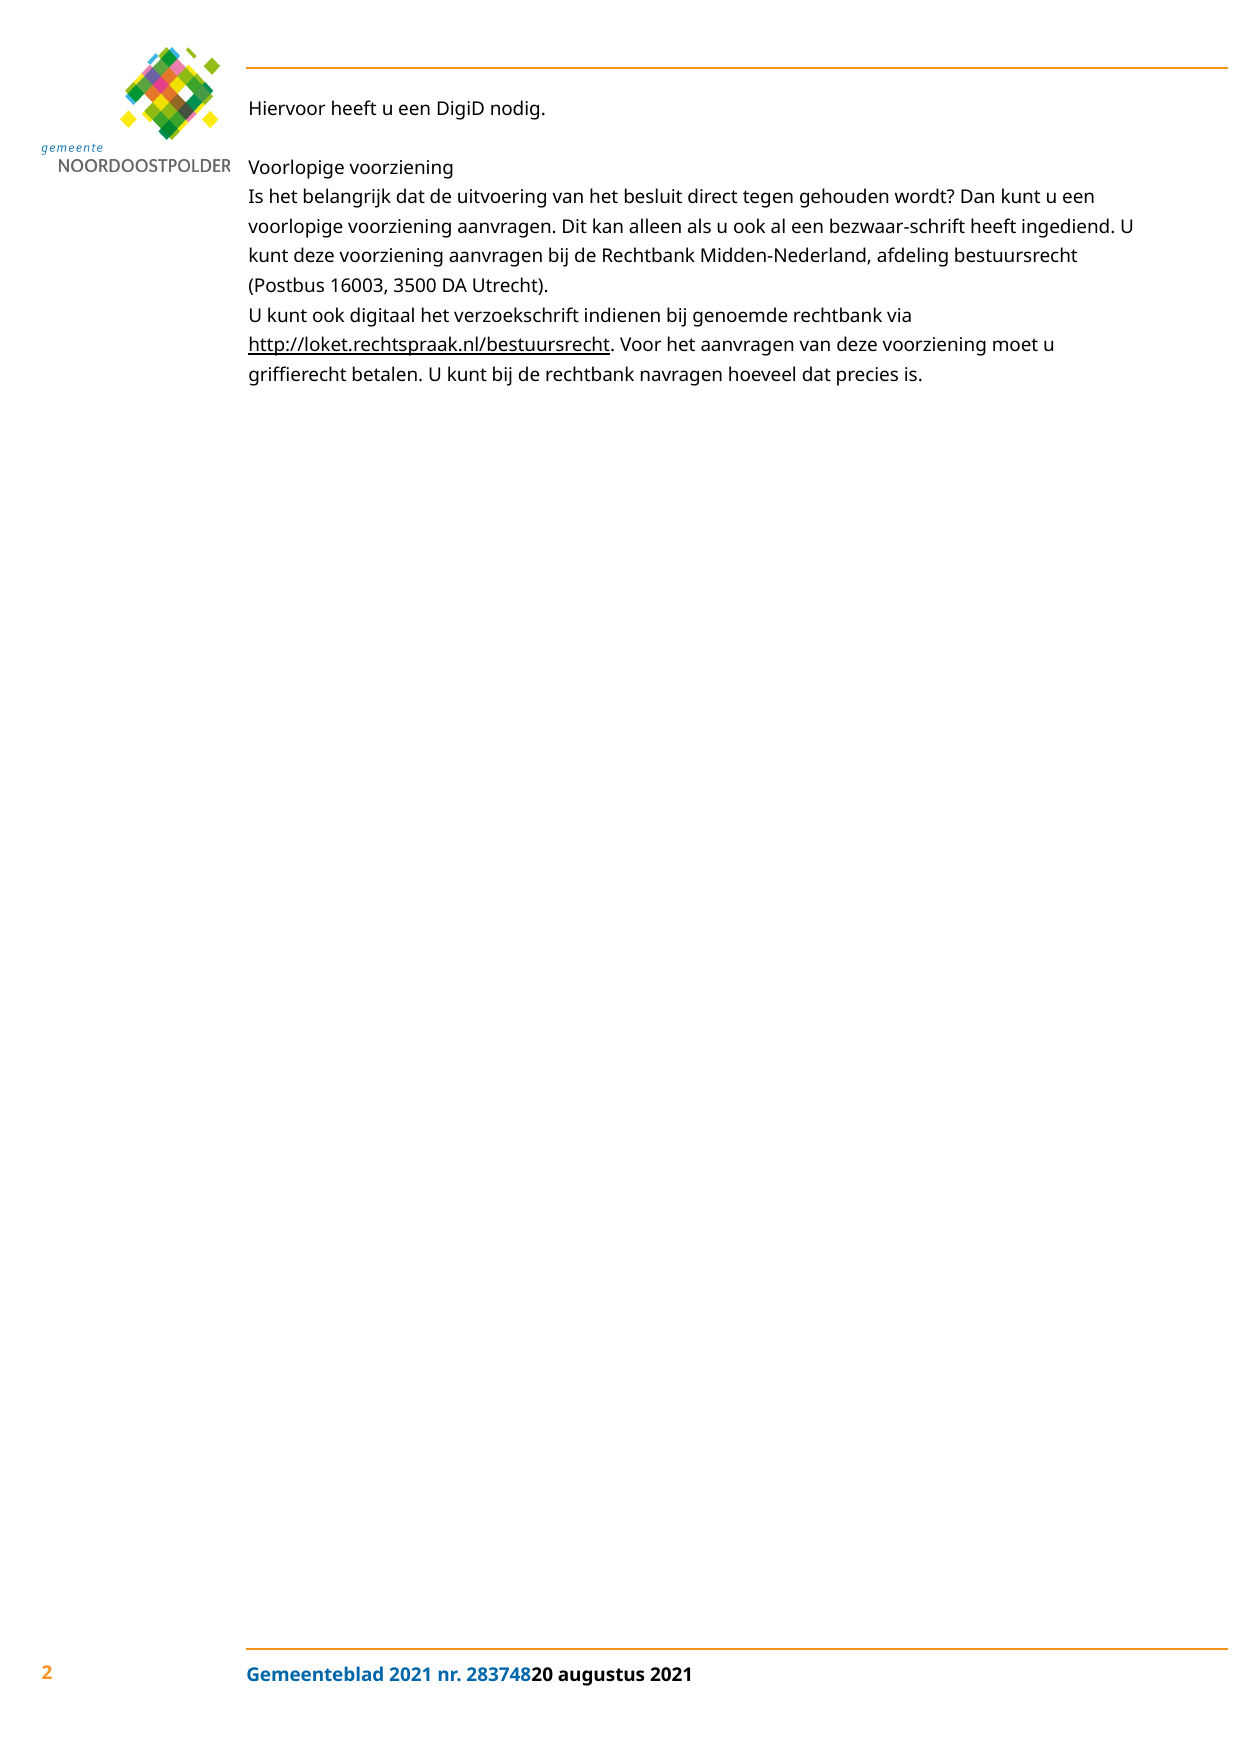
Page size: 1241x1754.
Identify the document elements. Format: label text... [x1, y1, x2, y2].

text Is het belangrijk dat de uitvoering van het besluit direct tegen gehouden wordt? Dan kunt u een voorlopige voorziening aanvragen. Dit kan alleen als u ook al een bezwaar-schrift heeft ingediend. U kunt deze voorziening aanvragen bij de Rechtbank Midden-Nederland, afdeling bestuursrecht (Postbus 16003, 3500 DA Utrecht). [248, 183, 1152, 298]
text U kunt ook digitaal het verzoekschrift indienen bij genoemde rechtbank via http://loket.rechtspraak.nl/bestuursrecht. Voor het aanvragen van deze voorziening moet u griffierecht betalen. U kunt bij de rechtbank navragen hoeveel dat precies is. [248, 302, 1152, 387]
picture [41, 47, 231, 172]
text Hiervoor heeft u een DigiD nodig. [248, 95, 1152, 121]
text Voorlopige voorziening [248, 154, 1152, 180]
